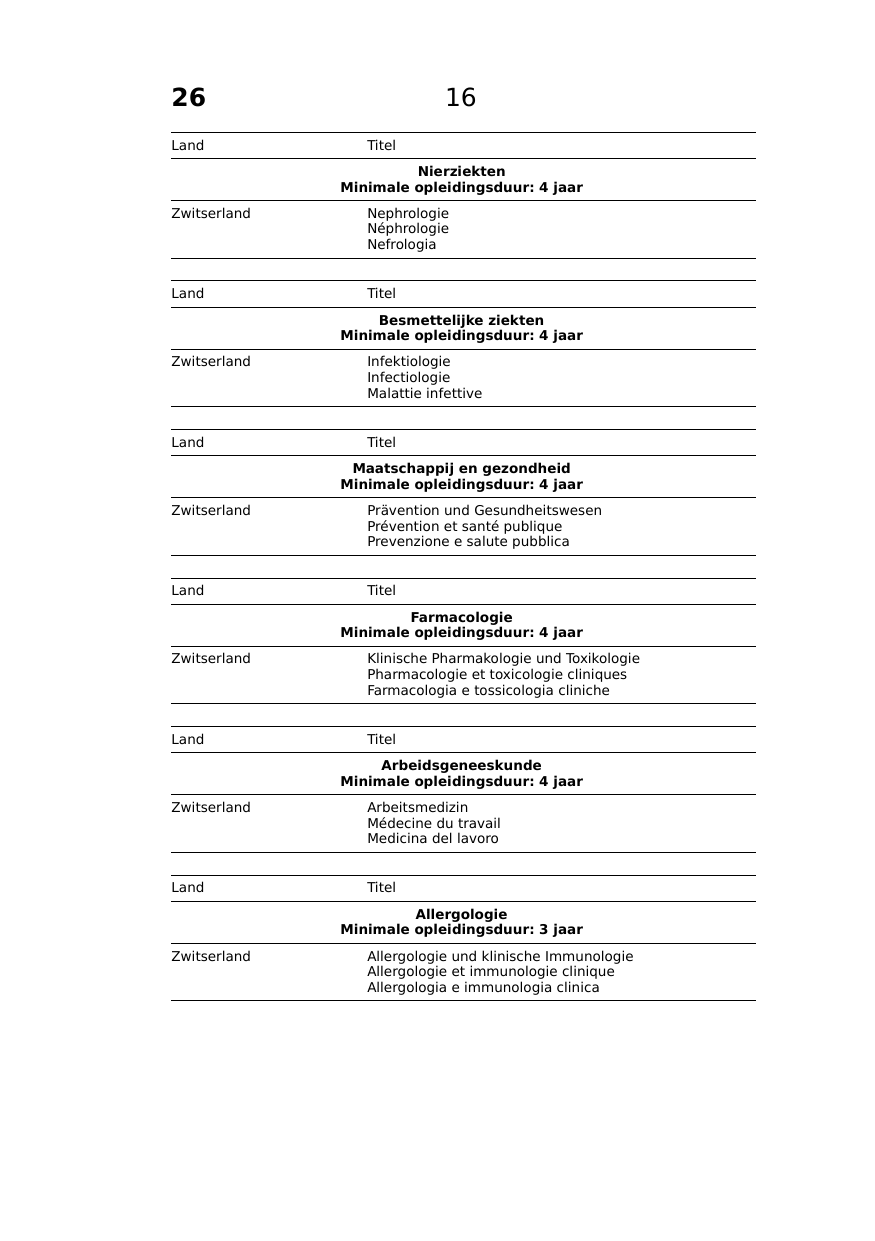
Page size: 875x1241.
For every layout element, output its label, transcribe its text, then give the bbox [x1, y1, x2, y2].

table_cell Besmettelijke ziekten Minimale opleidingsduur: 4 jaar [171, 308, 756, 348]
table_cell Klinische Pharmakologie und Toxikologie Pharmacologie et toxicologie cliniques Farmacologia e tossicologia cliniche [361, 647, 756, 703]
table_header Titel [361, 133, 756, 158]
table_cell Zwitserland [171, 795, 361, 852]
table_cell Zwitserland [171, 647, 361, 703]
table_header Titel [361, 281, 756, 307]
table_cell Allergologie Minimale opleidingsduur: 3 jaar [171, 902, 756, 943]
table_header Titel [361, 430, 756, 455]
table_cell Nephrologie Néphrologie Nefrologia [361, 201, 756, 257]
table_cell Arbeidsgeneeskunde Minimale opleidingsduur: 4 jaar [171, 753, 756, 794]
table_header Land [171, 281, 361, 307]
table_header Land [171, 876, 361, 901]
table_cell Farmacologie Minimale opleidingsduur: 4 jaar [171, 605, 756, 646]
table_cell Zwitserland [171, 201, 361, 257]
table_cell Nierziekten Minimale opleidingsduur: 4 jaar [171, 159, 756, 200]
table_header Titel [361, 579, 756, 604]
table_header Land [171, 133, 361, 158]
table_header Titel [361, 727, 756, 752]
table_cell Zwitserland [171, 944, 361, 1000]
table_cell Prävention und Gesundheitswesen Prévention et santé publique Prevenzione e salute pubblica [361, 498, 756, 554]
table_header Land [171, 430, 361, 455]
table_header Land [171, 579, 361, 604]
table_cell Zwitserland [171, 350, 361, 406]
table_header Titel [361, 876, 756, 901]
table_cell Arbeitsmedizin Médecine du travail Medicina del lavoro [361, 795, 756, 852]
table_cell Zwitserland [171, 498, 361, 554]
table_cell Infektiologie Infectiologie Malattie infettive [361, 350, 756, 406]
table_cell Maatschappij en gezondheid Minimale opleidingsduur: 4 jaar [171, 456, 756, 497]
table_header Land [171, 727, 361, 752]
table_cell Allergologie und klinische Immunologie Allergologie et immunologie clinique Allergologia e immunologia clinica [361, 944, 756, 1000]
